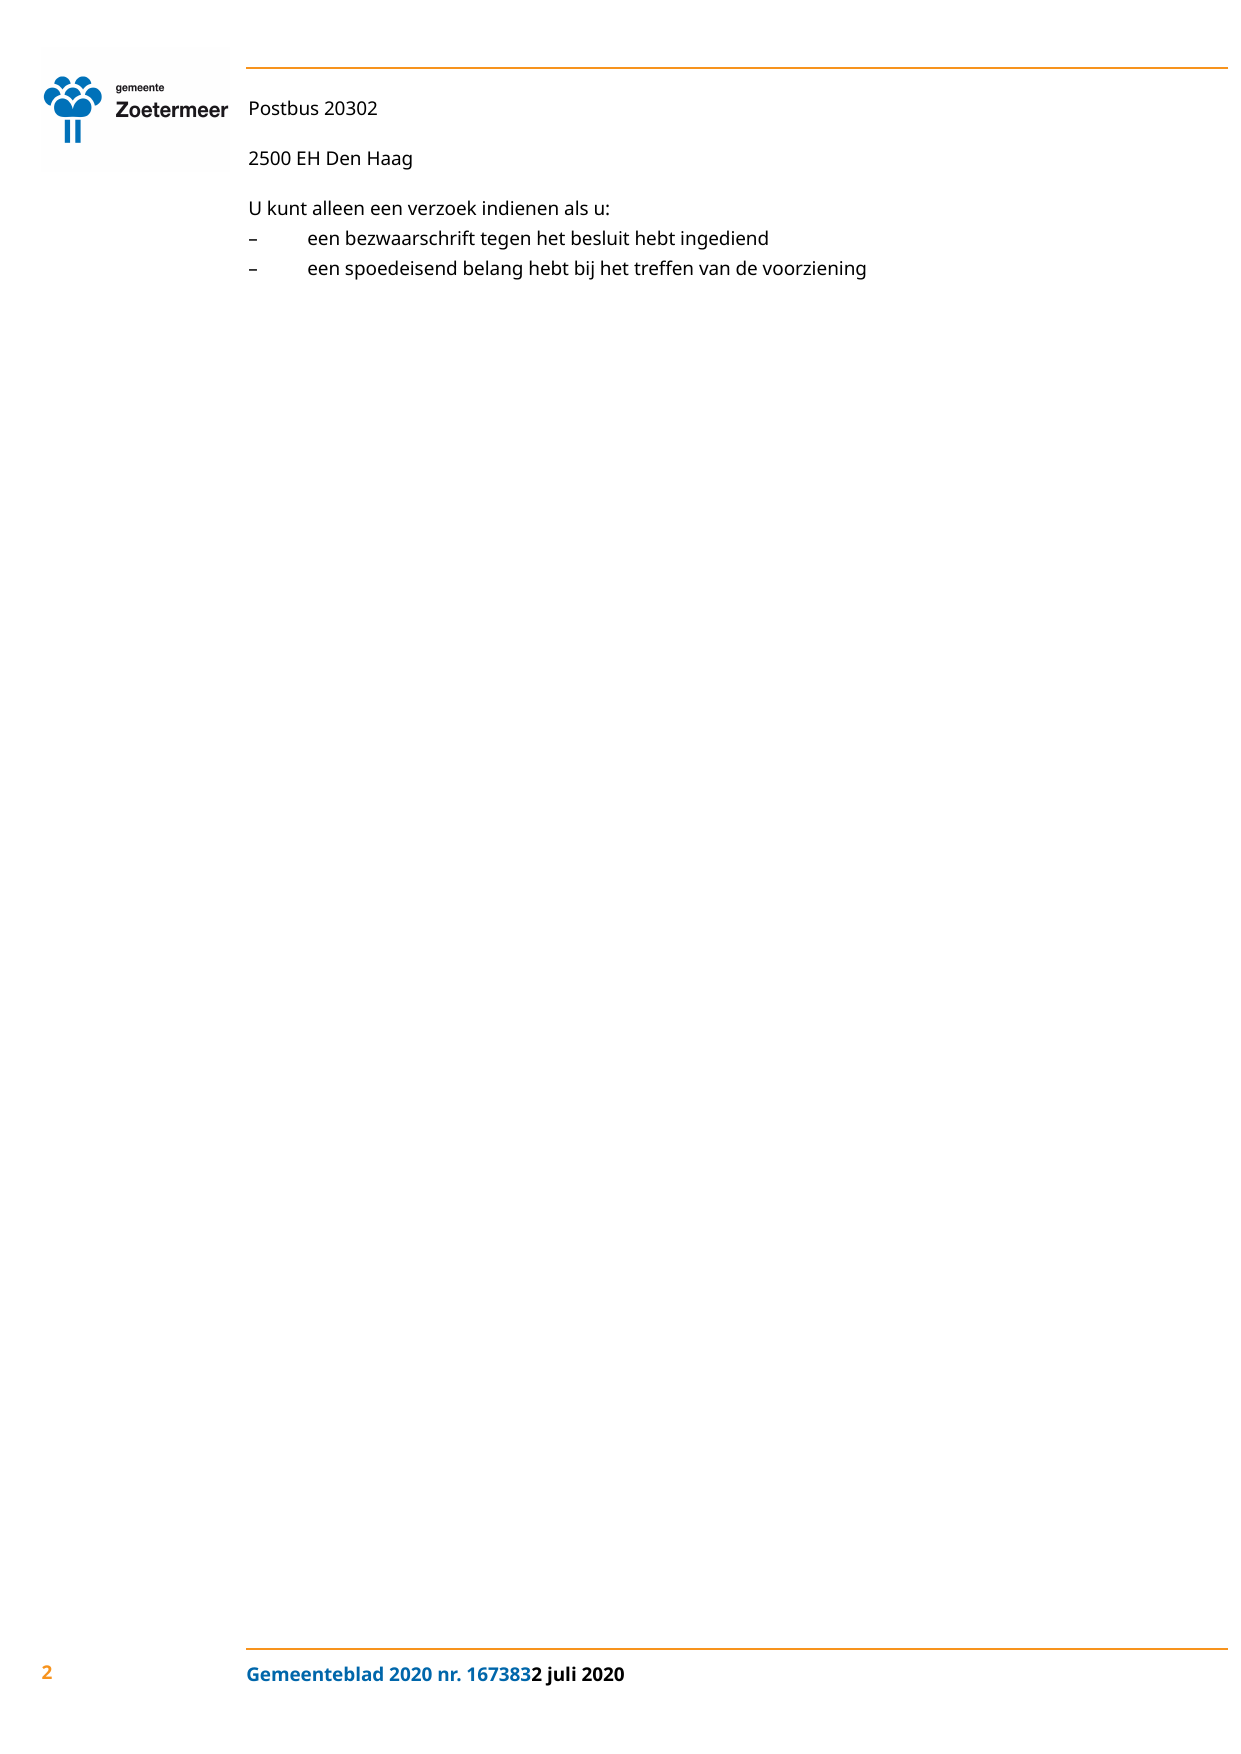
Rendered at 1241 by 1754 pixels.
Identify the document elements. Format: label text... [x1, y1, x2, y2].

text Postbus 20302 [248, 95, 1152, 121]
text 2500 EH Den Haag [248, 145, 1152, 171]
text U kunt alleen een verzoek indienen als u: [248, 196, 1152, 221]
list een spoedeisend belang hebt bij het treffen van de voorziening [248, 255, 1152, 281]
picture [41, 47, 231, 172]
list een bezwaarschrift tegen het besluit hebt ingediend [248, 225, 1152, 251]
